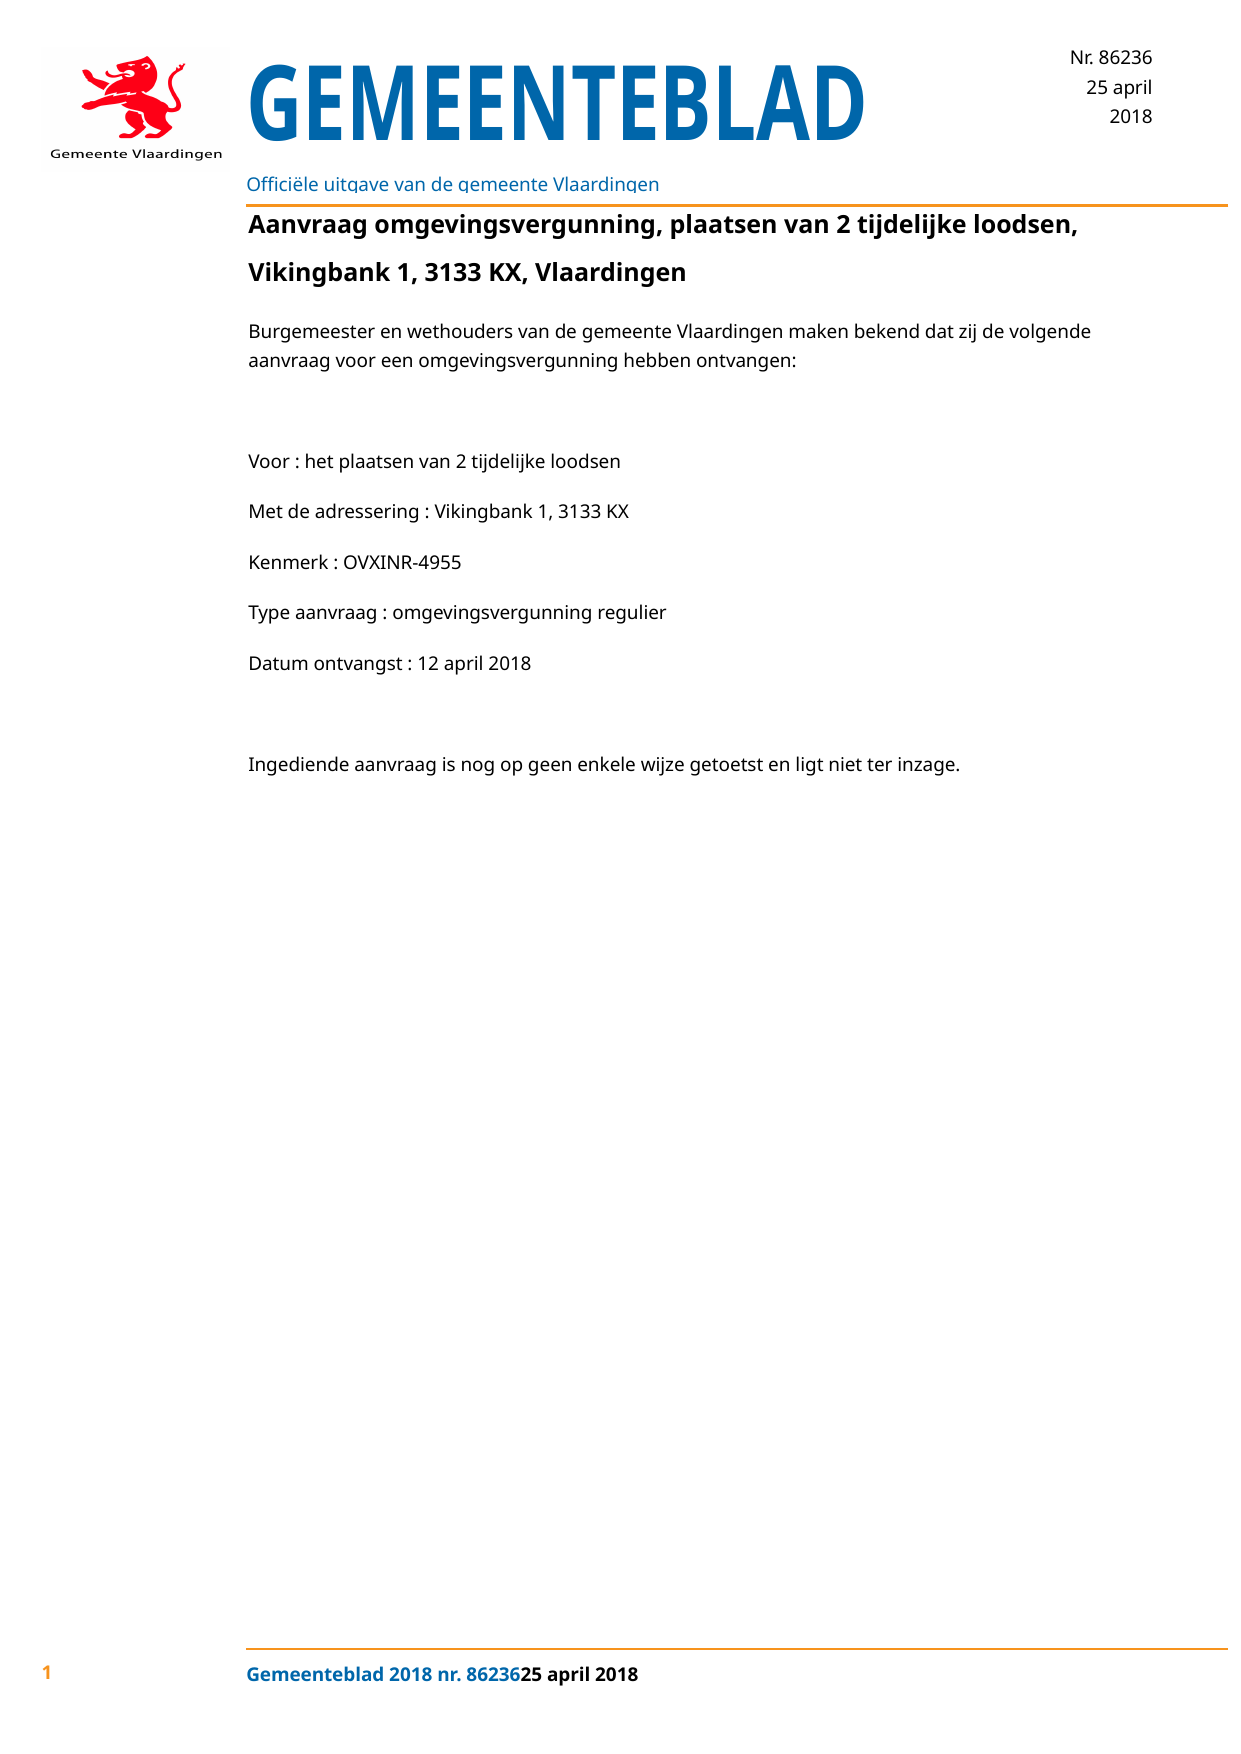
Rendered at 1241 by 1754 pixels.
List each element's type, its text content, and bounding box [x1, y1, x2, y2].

text Kenmerk : OVXINR-4955 [248, 549, 1152, 575]
text Type aanvraag : omgevingsvergunning regulier [248, 599, 1152, 625]
picture [41, 47, 231, 172]
text Voor : het plaatsen van 2 tijdelijke loodsen [248, 448, 1152, 474]
text Met de adressering : Vikingbank 1, 3133 KX [248, 499, 1152, 524]
text Burgemeester en wethouders van de gemeente Vlaardingen maken bekend dat zij de volgende aanvraag voor een omgevingsvergunning hebben ontvangen: [248, 318, 1152, 373]
text Datum ontvangst : 12 april 2018 [248, 650, 1152, 676]
text Ingediende aanvraag is nog op geen enkele wijze getoetst en ligt niet ter inzage. [248, 751, 1152, 777]
text Aanvraag omgevingsvergunning, plaatsen van 2 tijdelijke loodsen, Vikingbank 1, 3133 KX, Vlaardingen [248, 207, 1152, 288]
